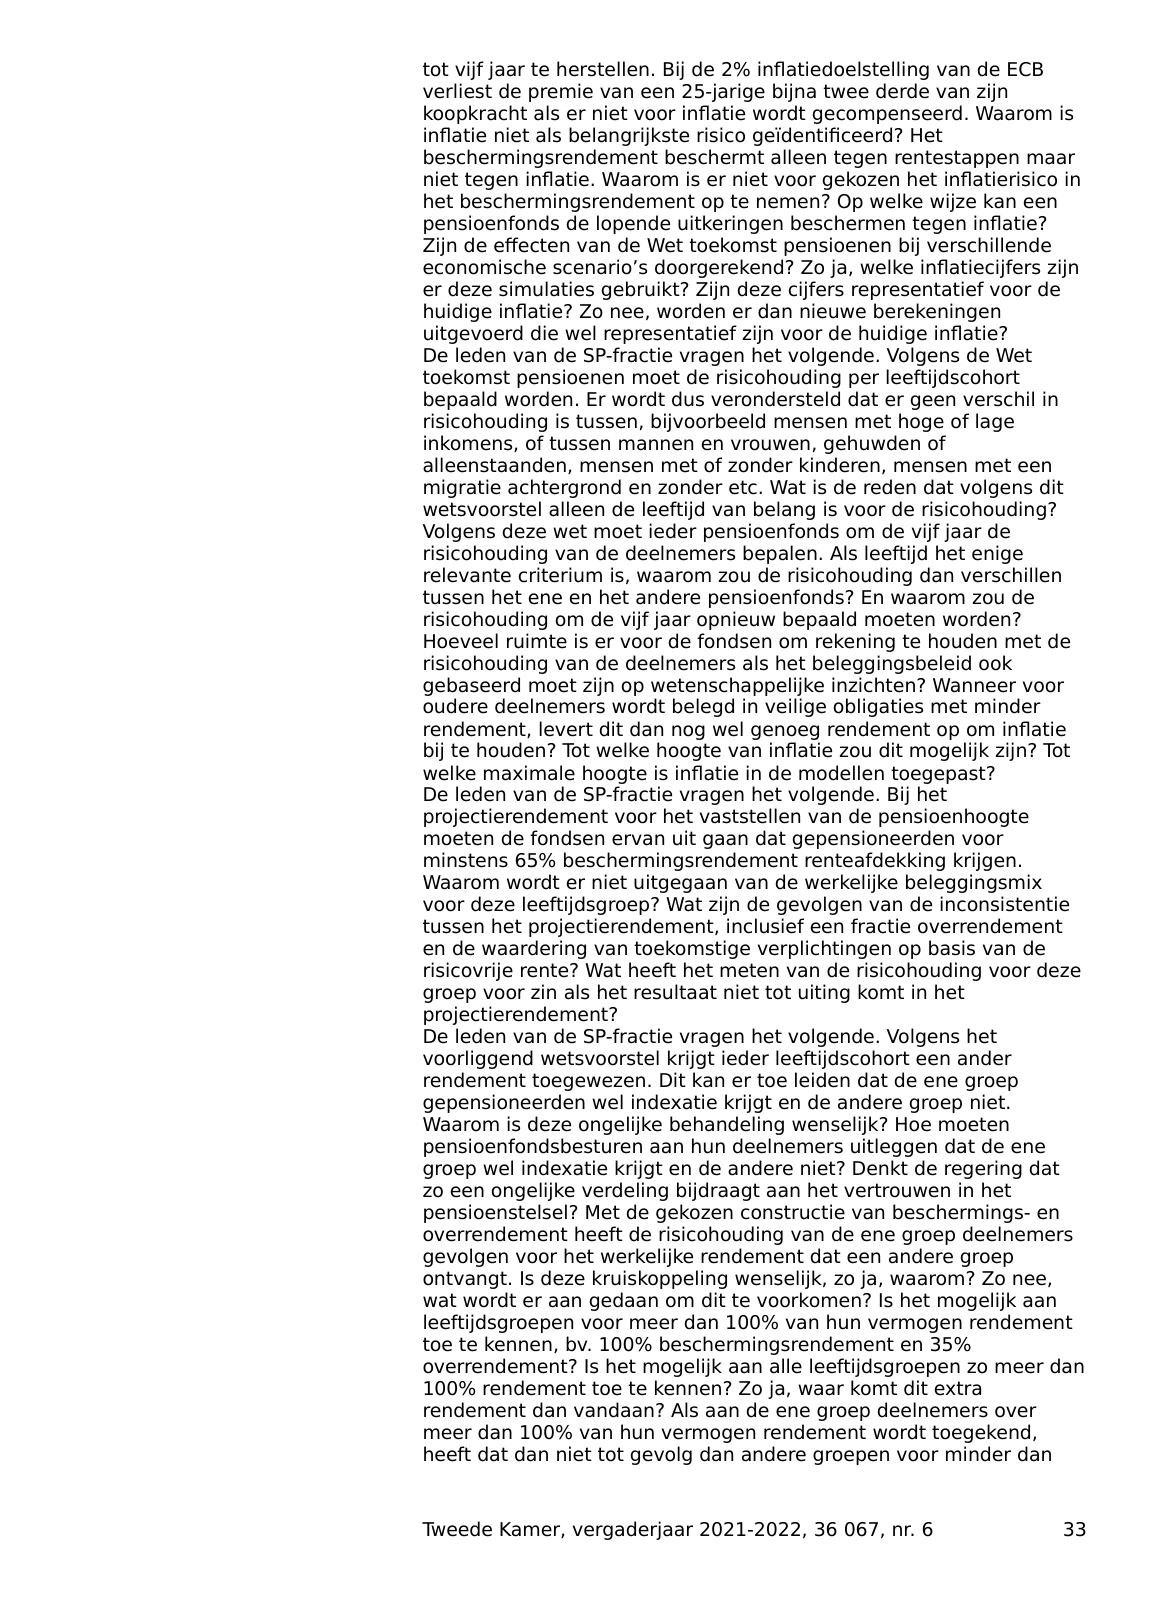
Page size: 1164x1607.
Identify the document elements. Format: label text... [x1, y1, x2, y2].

text tot vijf jaar te herstellen. Bij de 2% inflatiedoelstelling van de ECB verliest de premie van een 25-jarige bijna twee derde van zijn koopkracht als er niet voor inflatie wordt gecompenseerd. Waarom is inflatie niet als belangrijkste risico geïdentificeerd? Het beschermingsrendement beschermt alleen tegen rentestappen maar niet tegen inflatie. Waarom is er niet voor gekozen het inflatierisico in het beschermingsrendement op te nemen? Op welke wijze kan een pensioenfonds de lopende uitkeringen beschermen tegen inflatie? Zijn de effecten van de Wet toekomst pensioenen bij verschillende economische scenario’s doorgerekend? Zo ja, welke inflatiecijfers zijn er deze simulaties gebruikt? Zijn deze cijfers representatief voor de huidige inflatie? Zo nee, worden er dan nieuwe berekeningen uitgevoerd die wel representatief zijn voor de huidige inflatie? [422, 59, 1087, 345]
text De leden van de SP-fractie vragen het volgende. Bij het projectierendement voor het vaststellen van de pensioenhoogte moeten de fondsen ervan uit gaan dat gepensioneerden voor minstens 65% beschermingsrendement renteafdekking krijgen. Waarom wordt er niet uitgegaan van de werkelijke beleggingsmix voor deze leeftijdsgroep? Wat zijn de gevolgen van de inconsistentie tussen het projectierendement, inclusief een fractie overrendement en de waardering van toekomstige verplichtingen op basis van de risicovrije rente? Wat heeft het meten van de risicohouding voor deze groep voor zin als het resultaat niet tot uiting komt in het projectierendement? [422, 784, 1087, 1026]
text De leden van de SP-fractie vragen het volgende. Volgens de Wet toekomst pensioenen moet de risicohouding per leeftijdscohort bepaald worden. Er wordt dus verondersteld dat er geen verschil in risicohouding is tussen, bijvoorbeeld mensen met hoge of lage inkomens, of tussen mannen en vrouwen, gehuwden of alleenstaanden, mensen met of zonder kinderen, mensen met een migratie achtergrond en zonder etc. Wat is de reden dat volgens dit wetsvoorstel alleen de leeftijd van belang is voor de risicohouding? Volgens deze wet moet ieder pensioenfonds om de vijf jaar de risicohouding van de deelnemers bepalen. Als leeftijd het enige relevante criterium is, waarom zou de risicohouding dan verschillen tussen het ene en het andere pensioenfonds? En waarom zou de risicohouding om de vijf jaar opnieuw bepaald moeten worden? Hoeveel ruimte is er voor de fondsen om rekening te houden met de risicohouding van de deelnemers als het beleggingsbeleid ook gebaseerd moet zijn op wetenschappelijke inzichten? Wanneer voor oudere deelnemers wordt belegd in veilige obligaties met minder rendement, levert dit dan nog wel genoeg rendement op om inflatie bij te houden? Tot welke hoogte van inflatie zou dit mogelijk zijn? Tot welke maximale hoogte is inflatie in de modellen toegepast? [422, 345, 1087, 784]
text De leden van de SP-fractie vragen het volgende. Volgens het voorliggend wetsvoorstel krijgt ieder leeftijdscohort een ander rendement toegewezen. Dit kan er toe leiden dat de ene groep gepensioneerden wel indexatie krijgt en de andere groep niet. Waarom is deze ongelijke behandeling wenselijk? Hoe moeten pensioenfondsbesturen aan hun deelnemers uitleggen dat de ene groep wel indexatie krijgt en de andere niet? Denkt de regering dat zo een ongelijke verdeling bijdraagt aan het vertrouwen in het pensioenstelsel? Met de gekozen constructie van beschermings- en overrendement heeft de risicohouding van de ene groep deelnemers gevolgen voor het werkelijke rendement dat een andere groep ontvangt. Is deze kruiskoppeling wenselijk, zo ja, waarom? Zo nee, wat wordt er aan gedaan om dit te voorkomen? Is het mogelijk aan leeftijdsgroepen voor meer dan 100% van hun vermogen rendement toe te kennen, bv. 100% beschermingsrendement en 35% overrendement? Is het mogelijk aan alle leeftijdsgroepen zo meer dan 100% rendement toe te kennen? Zo ja, waar komt dit extra rendement dan vandaan? Als aan de ene groep deelnemers over meer dan 100% van hun vermogen rendement wordt toegekend, heeft dat dan niet tot gevolg dan andere groepen voor minder dan [422, 1026, 1087, 1466]
